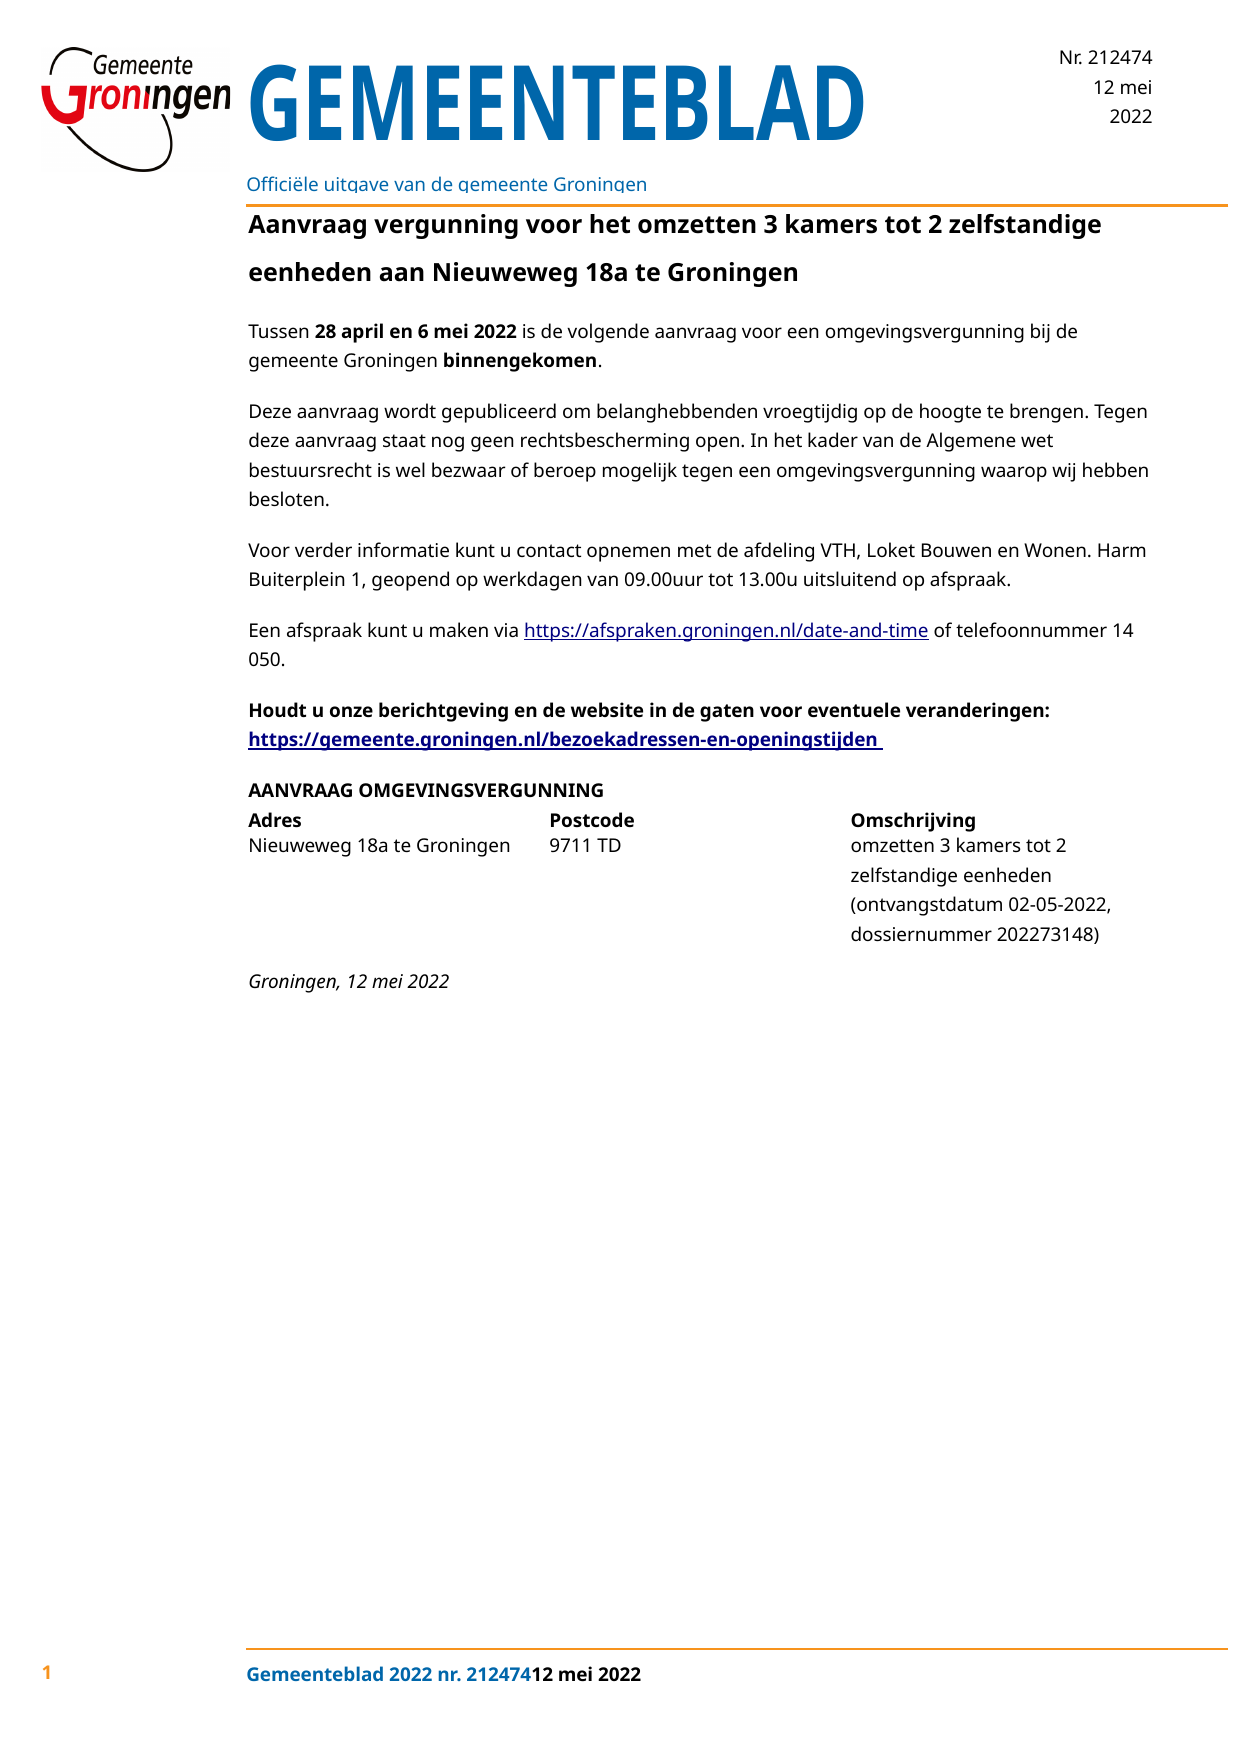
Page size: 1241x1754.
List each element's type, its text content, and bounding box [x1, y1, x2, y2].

table_header Omschrijving [850, 807, 1152, 832]
text Voor verder informatie kunt u contact opnemen met de afdeling VTH, Loket Bouwen en Wonen. Harm Buiterplein 1, geopend op werkdagen van 09.00uur tot 13.00u uitsluitend op afspraak. [248, 537, 1152, 592]
text Een afspraak kunt u maken via https://afspraken.groningen.nl/date-and-time of telefoonnummer 14 050. [248, 617, 1152, 672]
text Deze aanvraag wordt gepubliceerd om belanghebbenden vroegtijdig op de hoogte te brengen. Tegen deze aanvraag staat nog geen rechtsbescherming open. In het kader van de Algemene wet bestuursrecht is wel bezwaar of beroep mogelijk tegen een omgevingsvergunning waarop wij hebben besloten. [248, 398, 1152, 512]
table_header Adres [248, 807, 549, 832]
text AANVRAAG OMGEVINGSVERGUNNING [248, 777, 1152, 803]
text Houdt u onze berichtgeving en de website in de gaten voor eventuele veranderingen: https://gemeente.groningen.nl/bezoekadressen-en-openingstijden [248, 697, 1152, 752]
table_cell Nieuweweg 18a te Groningen [248, 833, 549, 947]
table_header Postcode [549, 807, 850, 832]
picture [41, 47, 231, 172]
text Aanvraag vergunning voor het omzetten 3 kamers tot 2 zelfstandige eenheden aan Nieuweweg 18a te Groningen [248, 207, 1152, 288]
text Groningen, 12 mei 2022 [248, 968, 1152, 994]
table_cell 9711 TD [549, 833, 850, 947]
text Tussen 28 april en 6 mei 2022 is de volgende aanvraag voor een omgevingsvergunning bij de gemeente Groningen binnengekomen. [248, 318, 1152, 373]
table_cell omzetten 3 kamers tot 2 zelfstandige eenheden (ontvangstdatum 02-05-2022, dossiernummer 202273148) [850, 833, 1152, 947]
